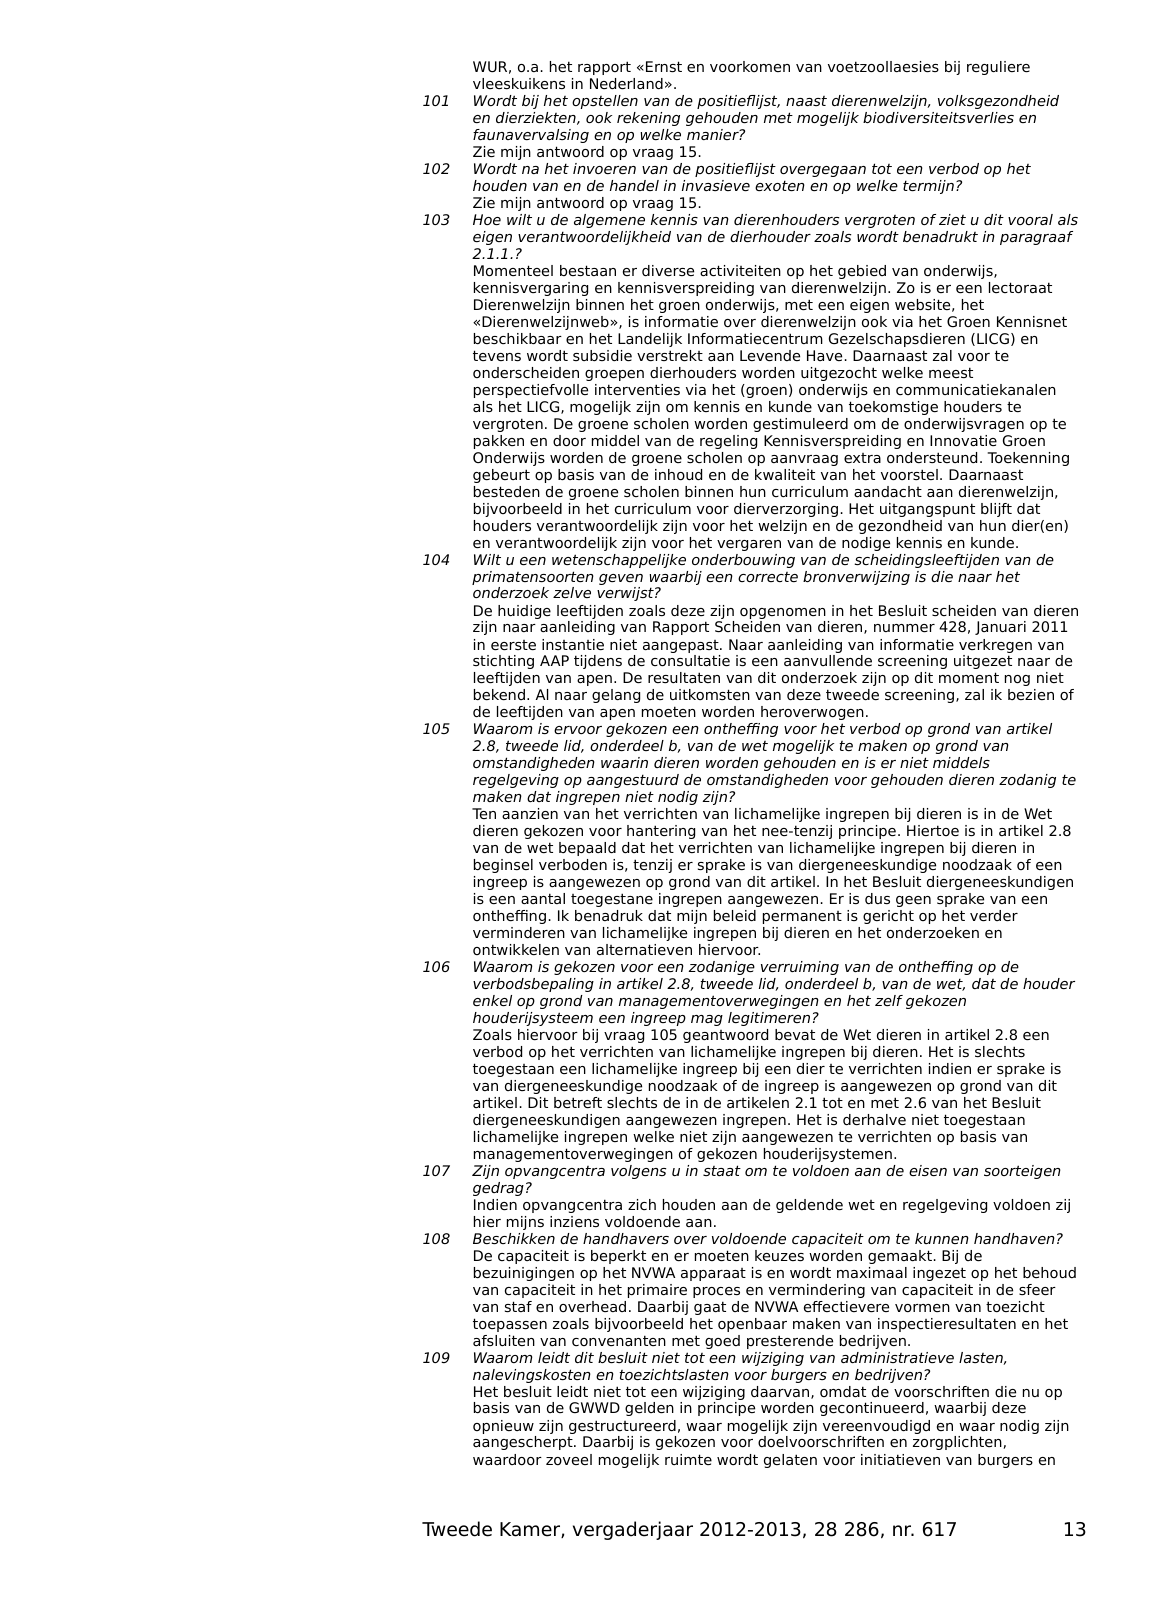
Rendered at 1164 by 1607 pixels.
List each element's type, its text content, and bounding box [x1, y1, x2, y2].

table_cell Waarom is ervoor gekozen een ontheffing voor het verbod op grond van artikel 2.8, tweede lid, onderdeel b, van de wet mogelijk te maken op grond van omstandigheden waarin dieren worden gehouden en is er niet middels regelgeving op aangestuurd de omstandigheden voor gehouden dieren zodanig te maken dat ingrepen niet nodig zijn? [467, 721, 1087, 806]
table_cell Zie mijn antwoord op vraag 15. [467, 195, 1087, 212]
table_cell [422, 144, 467, 161]
table_cell Het besluit leidt niet tot een wijziging daarvan, omdat de voorschriften die nu op basis van de GWWD gelden in principe worden gecontinueerd, waarbij deze opnieuw zijn gestructureerd, waar mogelijk zijn vereenvoudigd en waar nodig zijn aangescherpt. Daarbij is gekozen voor doelvoorschriften en zorgplichten, waardoor zoveel mogelijk ruimte wordt gelaten voor initiatieven van burgers en [467, 1384, 1087, 1468]
table_cell Waarom leidt dit besluit niet tot een wijziging van administratieve lasten, nalevingskosten en toezichtslasten voor burgers en bedrijven? [467, 1350, 1087, 1383]
table_cell Wilt u een wetenschappelijke onderbouwing van de scheidingsleeftijden van de primatensoorten geven waarbij een correcte bronverwijzing is die naar het onderzoek zelve verwijst? [467, 551, 1087, 602]
table_cell Zijn opvangcentra volgens u in staat om te voldoen aan de eisen van soorteigen gedrag? [467, 1163, 1087, 1197]
table_cell [422, 59, 467, 93]
table_cell De capaciteit is beperkt en er moeten keuzes worden gemaakt. Bij de bezuinigingen op het NVWA apparaat is en wordt maximaal ingezet op het behoud van capaciteit in het primaire proces en vermindering van capaciteit in de sfeer van staf en overhead. Daarbij gaat de NVWA effectievere vormen van toezicht toepassen zoals bijvoorbeeld het openbaar maken van inspectieresultaten en het afsluiten van convenanten met goed presterende bedrijven. [467, 1248, 1087, 1349]
table_cell [422, 1197, 467, 1231]
table_cell Beschikken de handhavers over voldoende capaciteit om te kunnen handhaven? [467, 1231, 1087, 1248]
table_cell De huidige leeftijden zoals deze zijn opgenomen in het Besluit scheiden van dieren zijn naar aanleiding van Rapport Scheiden van dieren, nummer 428, Januari 2011 in eerste instantie niet aangepast. Naar aanleiding van informatie verkregen van stichting AAP tijdens de consultatie is een aanvullende screening uitgezet naar de leeftijden van apen. De resultaten van dit onderzoek zijn op dit moment nog niet bekend. Al naar gelang de uitkomsten van deze tweede screening, zal ik bezien of de leeftijden van apen moeten worden heroverwogen. [467, 603, 1087, 721]
table_cell [422, 806, 467, 959]
table_cell [422, 1027, 467, 1163]
table_cell 106 [422, 959, 467, 1027]
table_cell 104 [422, 551, 467, 602]
table_cell Hoe wilt u de algemene kennis van dierenhouders vergroten of ziet u dit vooral als eigen verantwoordelijkheid van de dierhouder zoals wordt benadrukt in paragraaf 2.1.1.? [467, 212, 1087, 263]
table_cell Wordt na het invoeren van de positieflijst overgegaan tot een verbod op het houden van en de handel in invasieve exoten en op welke termijn? [467, 161, 1087, 195]
table_cell Wordt bij het opstellen van de positieflijst, naast dierenwelzijn, volksgezondheid en dierziekten, ook rekening gehouden met mogelijk biodiversiteitsverlies en faunavervalsing en op welke manier? [467, 93, 1087, 144]
table_cell Waarom is gekozen voor een zodanige verruiming van de ontheffing op de verbodsbepaling in artikel 2.8, tweede lid, onderdeel b, van de wet, dat de houder enkel op grond van managementoverwegingen en het zelf gekozen houderijsysteem een ingreep mag legitimeren? [467, 959, 1087, 1027]
table_cell Ten aanzien van het verrichten van lichamelijke ingrepen bij dieren is in de Wet dieren gekozen voor hantering van het nee-tenzij principe. Hiertoe is in artikel 2.8 van de wet bepaald dat het verrichten van lichamelijke ingrepen bij dieren in beginsel verboden is, tenzij er sprake is van diergeneeskundige noodzaak of een ingreep is aangewezen op grond van dit artikel. In het Besluit diergeneeskundigen is een aantal toegestane ingrepen aangewezen. Er is dus geen sprake van een ontheffing. Ik benadruk dat mijn beleid permanent is gericht op het verder verminderen van lichamelijke ingrepen bij dieren en het onderzoeken en ontwikkelen van alternatieven hiervoor. [467, 806, 1087, 959]
table_cell 102 [422, 161, 467, 195]
table_cell Zoals hiervoor bij vraag 105 geantwoord bevat de Wet dieren in artikel 2.8 een verbod op het verrichten van lichamelijke ingrepen bij dieren. Het is slechts toegestaan een lichamelijke ingreep bij een dier te verrichten indien er sprake is van diergeneeskundige noodzaak of de ingreep is aangewezen op grond van dit artikel. Dit betreft slechts de in de artikelen 2.1 tot en met 2.6 van het Besluit diergeneeskundigen aangewezen ingrepen. Het is derhalve niet toegestaan lichamelijke ingrepen welke niet zijn aangewezen te verrichten op basis van managementoverwegingen of gekozen houderijsystemen. [467, 1027, 1087, 1163]
table_cell Momenteel bestaan er diverse activiteiten op het gebied van onderwijs, kennisvergaring en kennisverspreiding van dierenwelzijn. Zo is er een lectoraat Dierenwelzijn binnen het groen onderwijs, met een eigen website, het «Dierenwelzijnweb», is informatie over dierenwelzijn ook via het Groen Kennisnet beschikbaar en het Landelijk Informatiecentrum Gezelschapsdieren (LICG) en tevens wordt subsidie verstrekt aan Levende Have. Daarnaast zal voor te onderscheiden groepen dierhouders worden uitgezocht welke meest perspectiefvolle interventies via het (groen) onderwijs en communicatiekanalen als het LICG, mogelijk zijn om kennis en kunde van toekomstige houders te vergroten. De groene scholen worden gestimuleerd om de onderwijsvragen op te pakken en door middel van de regeling Kennisverspreiding en Innovatie Groen Onderwijs worden de groene scholen op aanvraag extra ondersteund. Toekenning gebeurt op basis van de inhoud en de kwaliteit van het voorstel. Daarnaast besteden de groene scholen binnen hun curriculum aandacht aan dierenwelzijn, bijvoorbeeld in het curriculum voor dierverzorging. Het uitgangspunt blijft dat houders verantwoordelijk zijn voor het welzijn en de gezondheid van hun dier(en) en verantwoordelijk zijn voor het vergaren van de nodige kennis en kunde. [467, 263, 1087, 551]
table_cell [422, 195, 467, 212]
table_cell [422, 603, 467, 721]
table_cell WUR, o.a. het rapport «Ernst en voorkomen van voetzoollaesies bij reguliere vleeskuikens in Nederland». [467, 59, 1087, 93]
table_cell [422, 1384, 467, 1468]
table_cell 107 [422, 1163, 467, 1197]
table_cell 109 [422, 1350, 467, 1383]
table_cell Indien opvangcentra zich houden aan de geldende wet en regelgeving voldoen zij hier mijns inziens voldoende aan. [467, 1197, 1087, 1231]
table_cell 101 [422, 93, 467, 144]
table_cell 108 [422, 1231, 467, 1248]
table_cell [422, 1248, 467, 1349]
table_cell Zie mijn antwoord op vraag 15. [467, 144, 1087, 161]
table_cell 105 [422, 721, 467, 806]
table_cell 103 [422, 212, 467, 263]
table_cell [422, 263, 467, 551]
